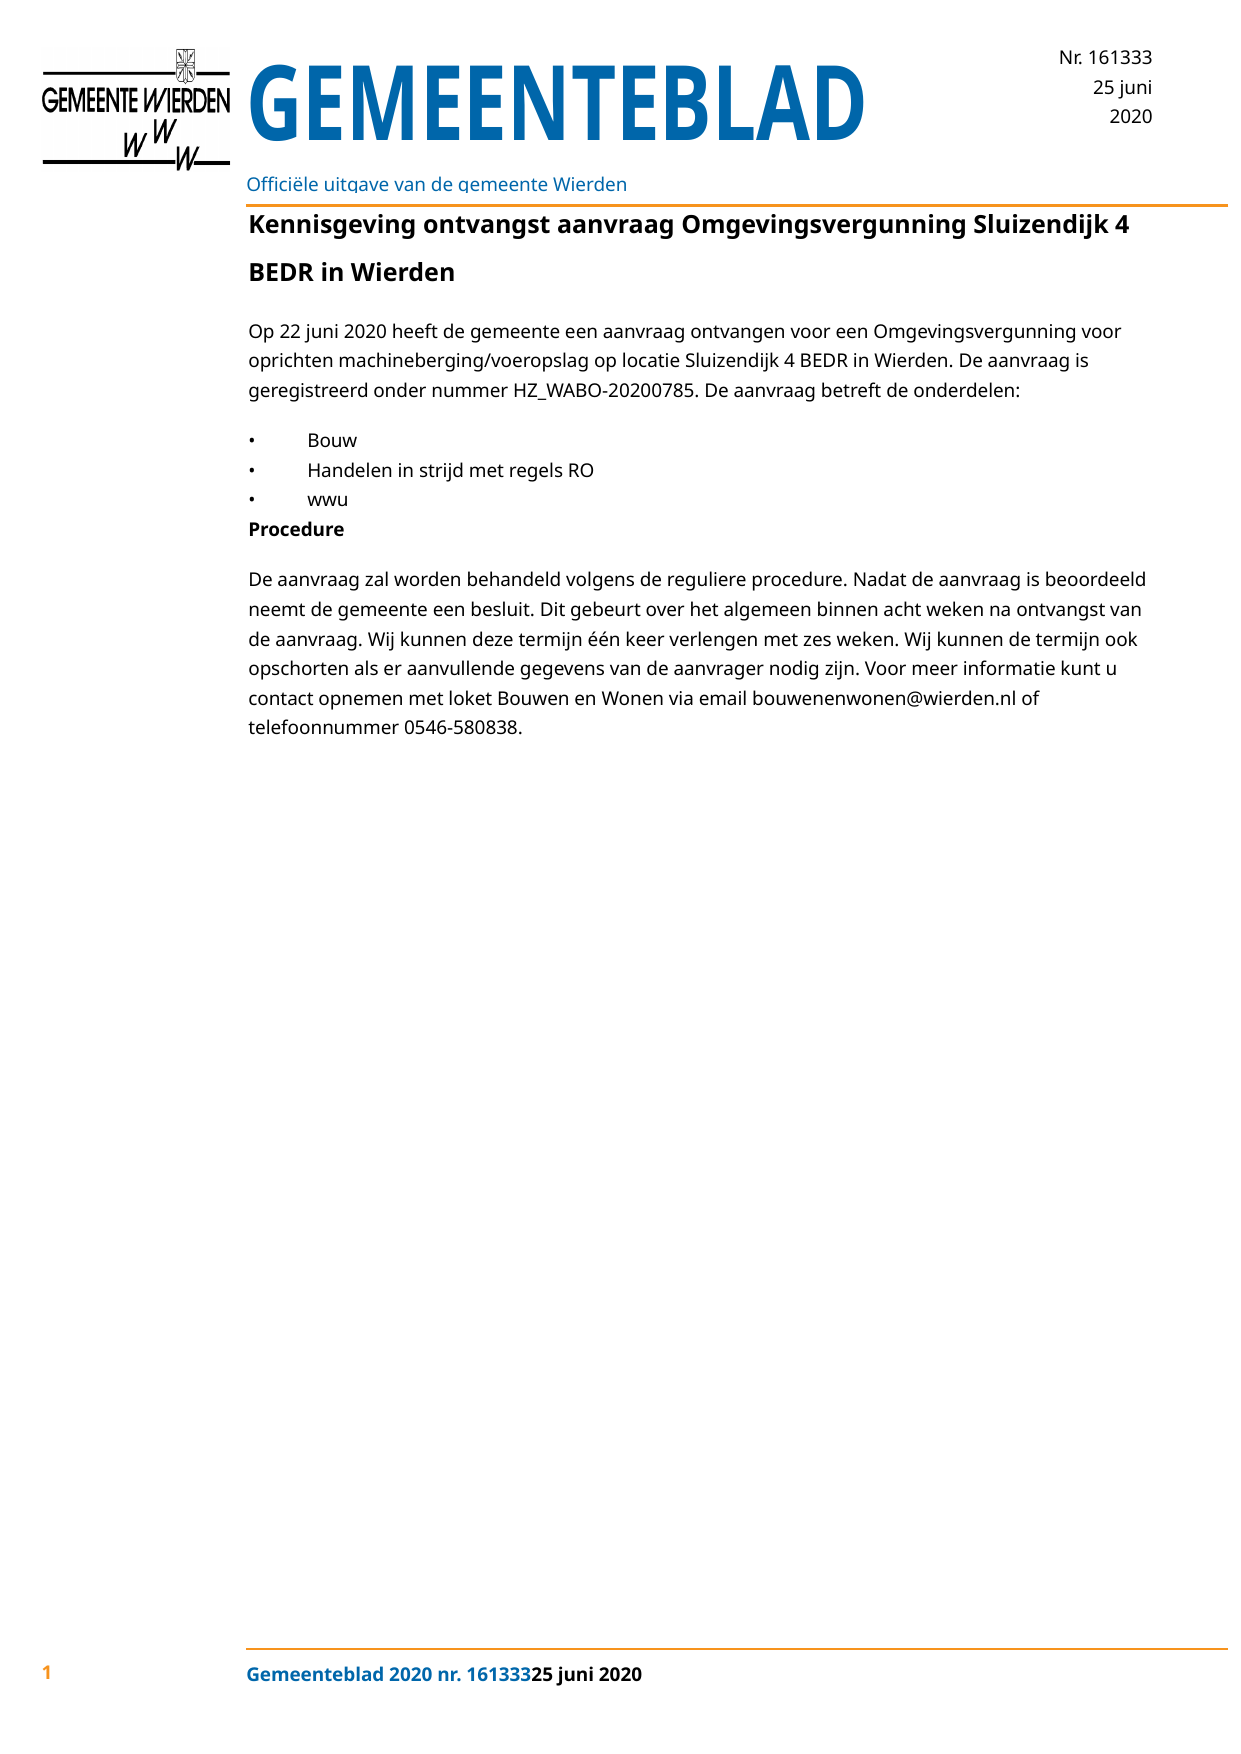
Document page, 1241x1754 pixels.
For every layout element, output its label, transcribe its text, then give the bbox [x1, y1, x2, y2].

text Op 22 juni 2020 heeft de gemeente een aanvraag ontvangen voor een Omgevingsvergunning voor oprichten machineberging/voeropslag op locatie Sluizendijk 4 BEDR in Wierden. De aanvraag is geregistreerd onder nummer HZ_WABO-20200785. De aanvraag betreft de onderdelen: [248, 318, 1152, 403]
picture [41, 47, 231, 172]
list Bouw [248, 427, 1152, 453]
list wwu [248, 487, 1152, 512]
text Kennisgeving ontvangst aanvraag Omgevingsvergunning Sluizendijk 4 BEDR in Wierden [248, 207, 1152, 288]
list Handelen in strijd met regels RO [248, 457, 1152, 483]
text De aanvraag zal worden behandeld volgens de reguliere procedure. Nadat de aanvraag is beoordeeld neemt de gemeente een besluit. Dit gebeurt over het algemeen binnen acht weken na ontvangst van de aanvraag. Wij kunnen deze termijn één keer verlengen met zes weken. Wij kunnen de termijn ook opschorten als er aanvullende gegevens van de aanvrager nodig zijn. Voor meer informatie kunt u contact opnemen met loket Bouwen en Wonen via email bouwenenwonen@wierden.nl of telefoonnummer 0546-580838. [248, 567, 1152, 740]
text Procedure [248, 516, 1152, 542]
